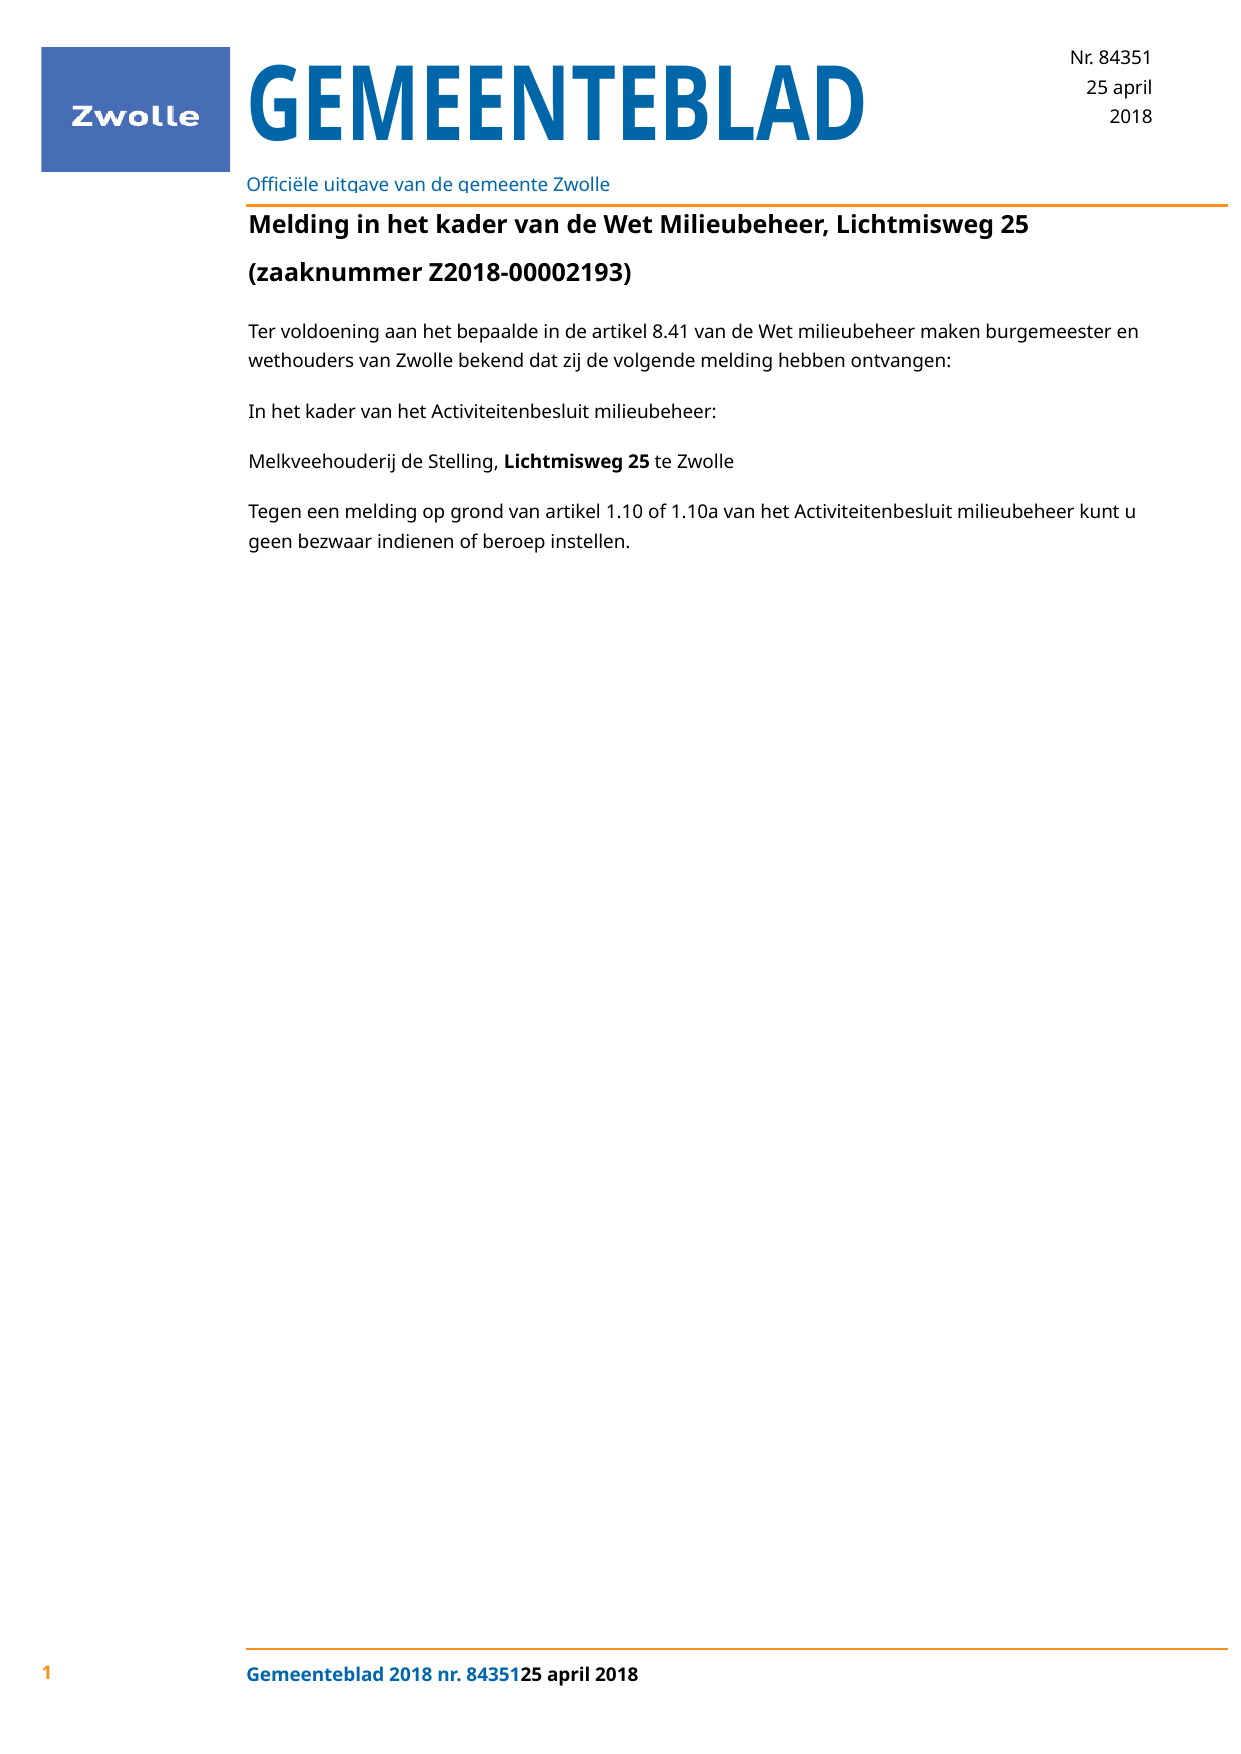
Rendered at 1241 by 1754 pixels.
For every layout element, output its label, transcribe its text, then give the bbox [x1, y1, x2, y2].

picture [41, 47, 231, 172]
text Tegen een melding op grond van artikel 1.10 of 1.10a van het Activiteitenbesluit milieubeheer kunt u geen bezwaar indienen of beroep instellen. [248, 499, 1152, 554]
text In het kader van het Activiteitenbesluit milieubeheer: [248, 398, 1152, 424]
text Melding in het kader van de Wet Milieubeheer, Lichtmisweg 25 (zaaknummer Z2018-00002193) [248, 207, 1152, 288]
text Melkveehouderij de Stelling, Lichtmisweg 25 te Zwolle [248, 448, 1152, 474]
text Ter voldoening aan het bepaalde in de artikel 8.41 van de Wet milieubeheer maken burgemeester en wethouders van Zwolle bekend dat zij de volgende melding hebben ontvangen: [248, 318, 1152, 373]
